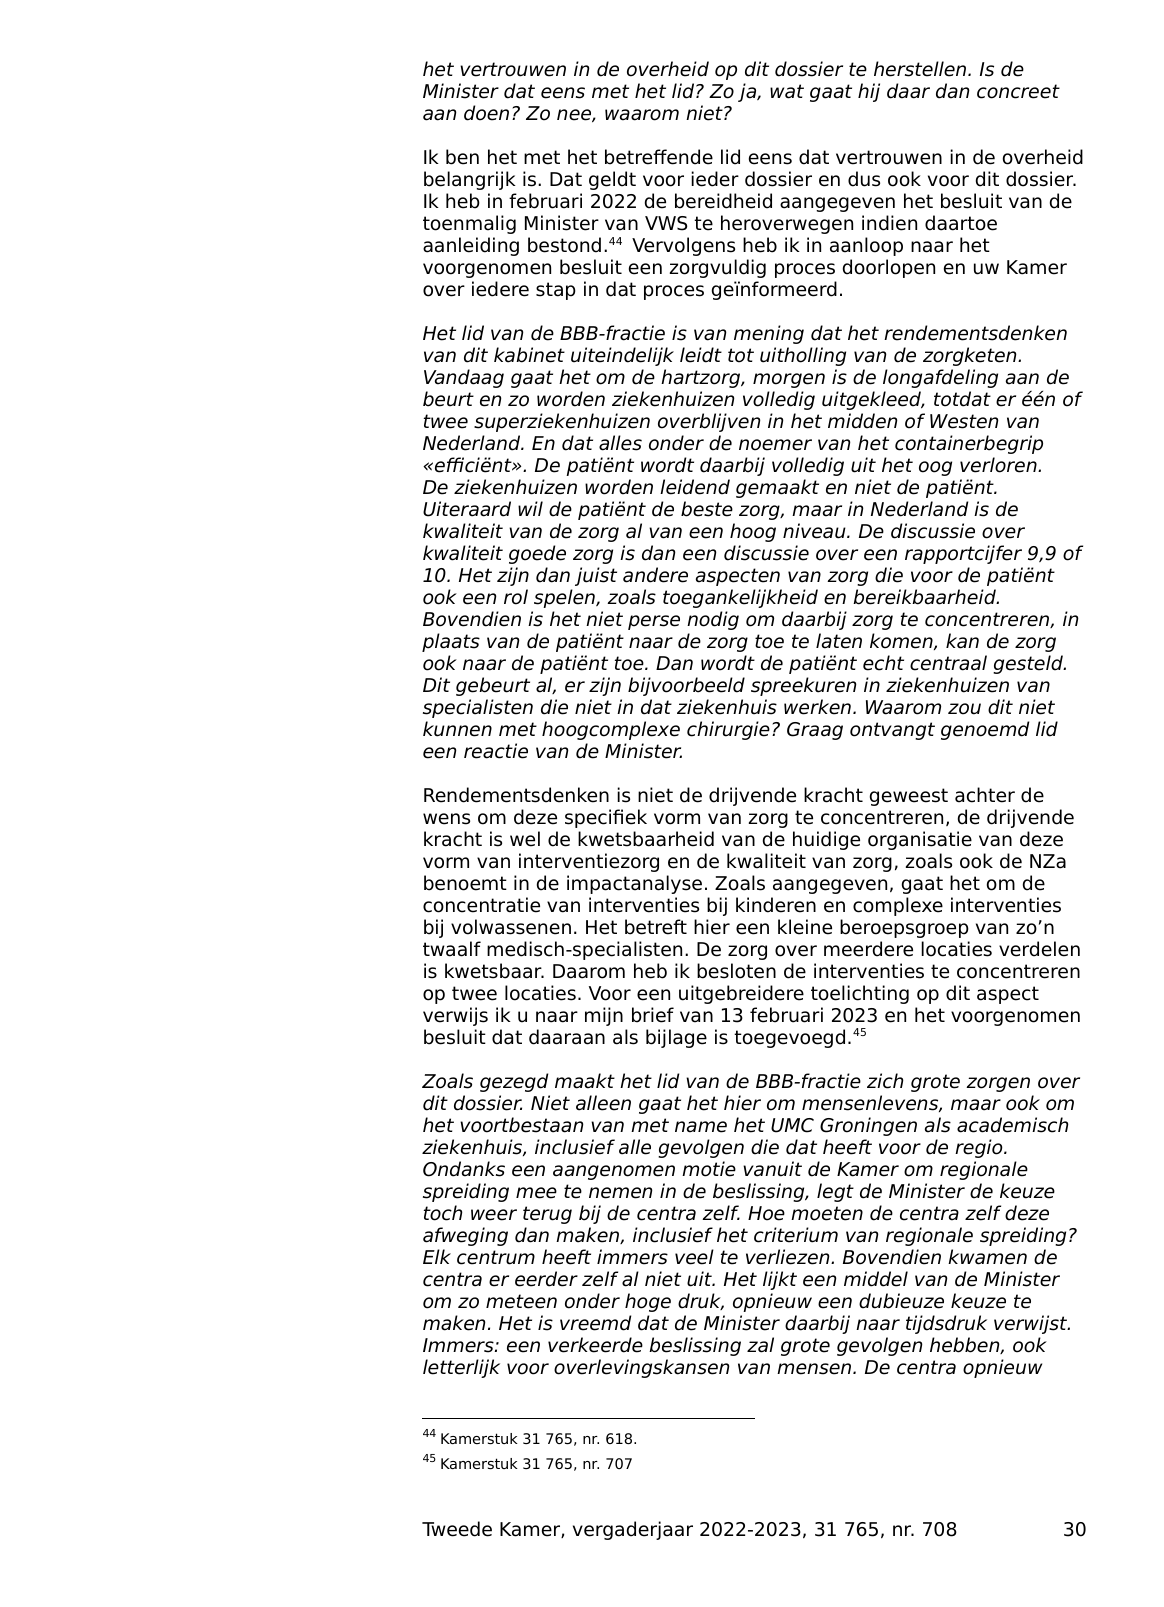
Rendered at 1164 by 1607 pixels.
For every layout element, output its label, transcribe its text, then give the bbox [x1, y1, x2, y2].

text Het lid van de BBB-fractie is van mening dat het rendementsdenken van dit kabinet uiteindelijk leidt tot uitholling van de zorgketen. Vandaag gaat het om de hartzorg, morgen is de longafdeling aan de beurt en zo worden ziekenhuizen volledig uitgekleed, totdat er één of twee superziekenhuizen overblijven in het midden of Westen van Nederland. En dat alles onder de noemer van het containerbegrip «efficiënt». De patiënt wordt daarbij volledig uit het oog verloren. [422, 323, 1087, 477]
text het vertrouwen in de overheid op dit dossier te herstellen. Is de Minister dat eens met het lid? Zo ja, wat gaat hij daar dan concreet aan doen? Zo nee, waarom niet? [422, 59, 1087, 125]
text Zoals gezegd maakt het lid van de BBB-fractie zich grote zorgen over dit dossier. Niet alleen gaat het hier om mensenlevens, maar ook om het voortbestaan van met name het UMC Groningen als academisch ziekenhuis, inclusief alle gevolgen die dat heeft voor de regio. Ondanks een aangenomen motie vanuit de Kamer om regionale spreiding mee te nemen in de beslissing, legt de Minister de keuze toch weer terug bij de centra zelf. Hoe moeten de centra zelf deze afweging dan maken, inclusief het criterium van regionale spreiding? Elk centrum heeft immers veel te verliezen. Bovendien kwamen de centra er eerder zelf al niet uit. Het lijkt een middel van de Minister om zo meteen onder hoge druk, opnieuw een dubieuze keuze te maken. Het is vreemd dat de Minister daarbij naar tijdsdruk verwijst. Immers: een verkeerde beslissing zal grote gevolgen hebben, ook letterlijk voor overlevingskansen van mensen. De centra opnieuw [422, 1071, 1087, 1379]
text Kamerstuk 31 765, nr. 707 [422, 1452, 1087, 1474]
text Ik ben het met het betreffende lid eens dat vertrouwen in de overheid belangrijk is. Dat geldt voor ieder dossier en dus ook voor dit dossier. Ik heb in februari 2022 de bereidheid aangegeven het besluit van de toenmalig Minister van VWS te heroverwegen indien daartoe aanleiding bestond. Vervolgens heb ik in aanloop naar het voorgenomen besluit een zorgvuldig proces doorlopen en uw Kamer over iedere stap in dat proces geïnformeerd. [422, 147, 1087, 301]
text De ziekenhuizen worden leidend gemaakt en niet de patiënt. Uiteraard wil de patiënt de beste zorg, maar in Nederland is de kwaliteit van de zorg al van een hoog niveau. De discussie over kwaliteit goede zorg is dan een discussie over een rapportcijfer 9,9 of 10. Het zijn dan juist andere aspecten van zorg die voor de patiënt ook een rol spelen, zoals toegankelijkheid en bereikbaarheid. Bovendien is het niet perse nodig om daarbij zorg te concentreren, in plaats van de patiënt naar de zorg toe te laten komen, kan de zorg ook naar de patiënt toe. Dan wordt de patiënt echt centraal gesteld. Dit gebeurt al, er zijn bijvoorbeeld spreekuren in ziekenhuizen van specialisten die niet in dat ziekenhuis werken. Waarom zou dit niet kunnen met hoogcomplexe chirurgie? Graag ontvangt genoemd lid een reactie van de Minister. [422, 477, 1087, 763]
text Rendementsdenken is niet de drijvende kracht geweest achter de wens om deze specifiek vorm van zorg te concentreren, de drijvende kracht is wel de kwetsbaarheid van de huidige organisatie van deze vorm van interventiezorg en de kwaliteit van zorg, zoals ook de NZa benoemt in de impactanalyse. Zoals aangegeven, gaat het om de concentratie van interventies bij kinderen en complexe interventies bij volwassenen. Het betreft hier een kleine beroepsgroep van zo’n twaalf medisch-specialisten. De zorg over meerdere locaties verdelen is kwetsbaar. Daarom heb ik besloten de interventies te concentreren op twee locaties. Voor een uitgebreidere toelichting op dit aspect verwijs ik u naar mijn brief van 13 februari 2023 en het voorgenomen besluit dat daaraan als bijlage is toegevoegd. [422, 785, 1087, 1049]
text Kamerstuk 31 765, nr. 618. [422, 1427, 1087, 1449]
